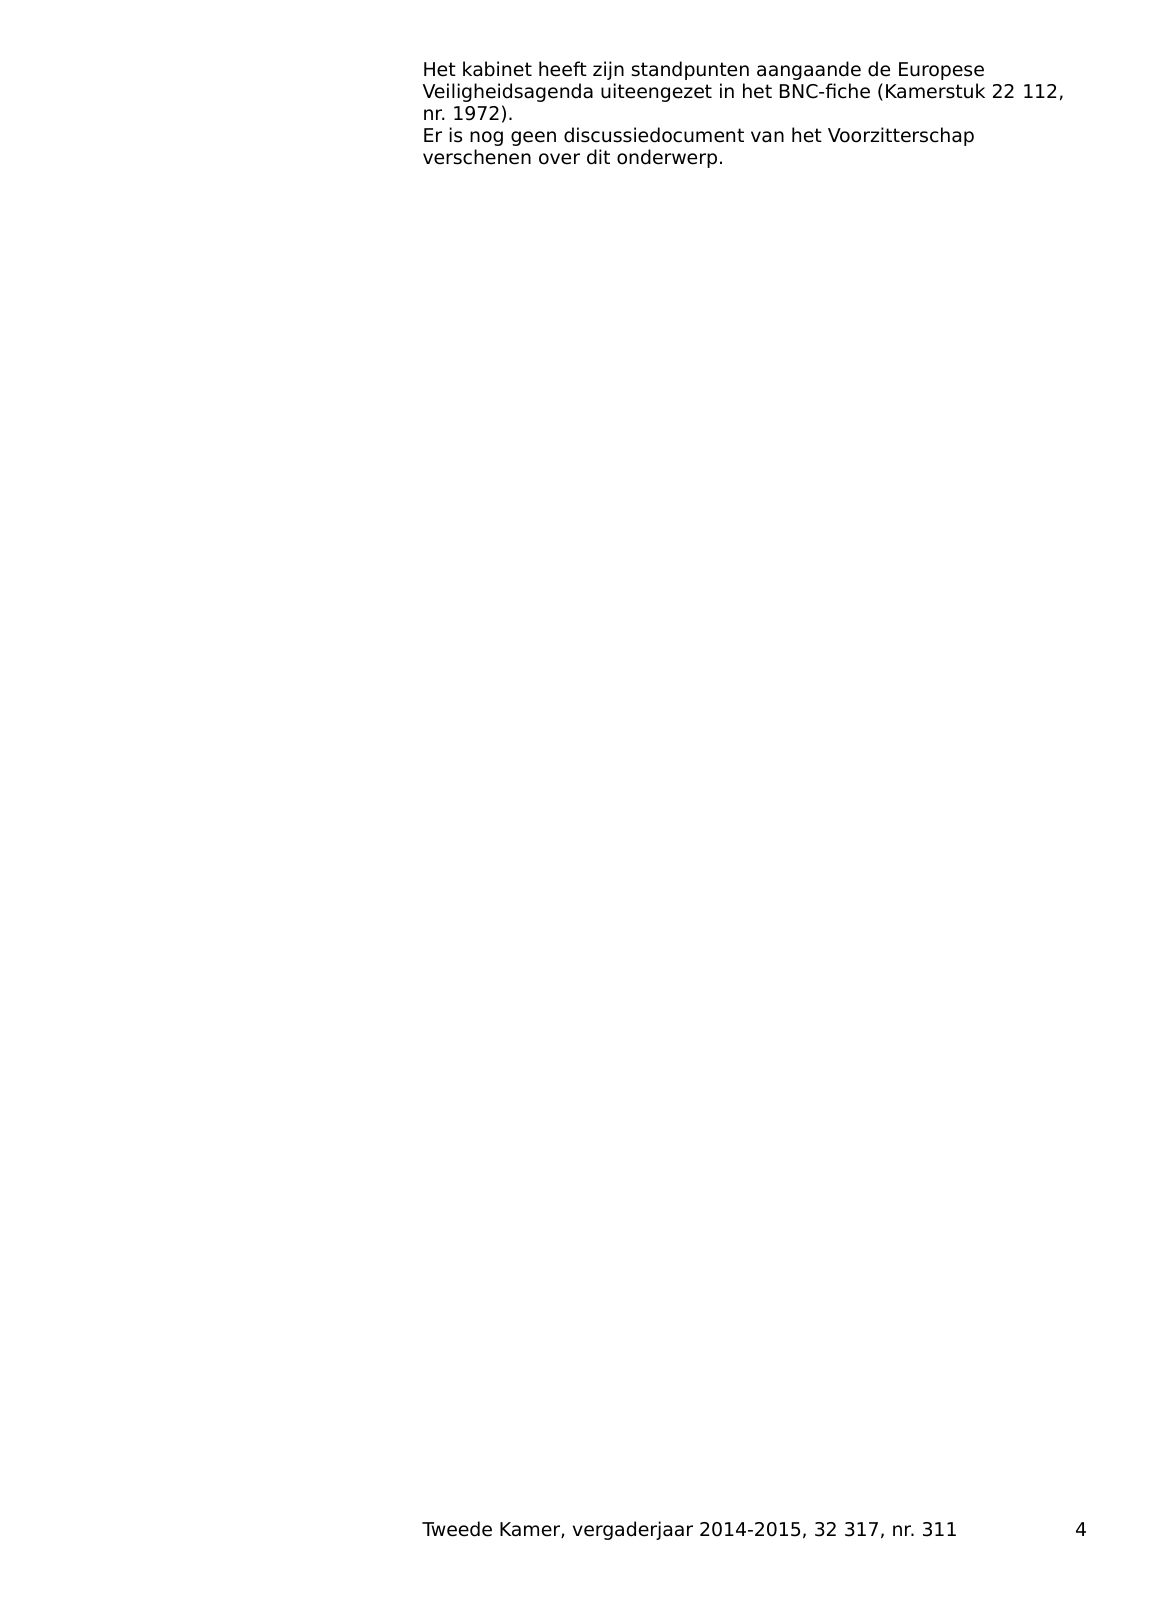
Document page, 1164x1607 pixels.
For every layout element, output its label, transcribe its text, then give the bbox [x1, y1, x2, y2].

text Er is nog geen discussiedocument van het Voorzitterschap verschenen over dit onderwerp. [422, 125, 1087, 169]
text Het kabinet heeft zijn standpunten aangaande de Europese Veiligheidsagenda uiteengezet in het BNC-fiche (Kamerstuk 22 112, nr. 1972). [422, 59, 1087, 125]
